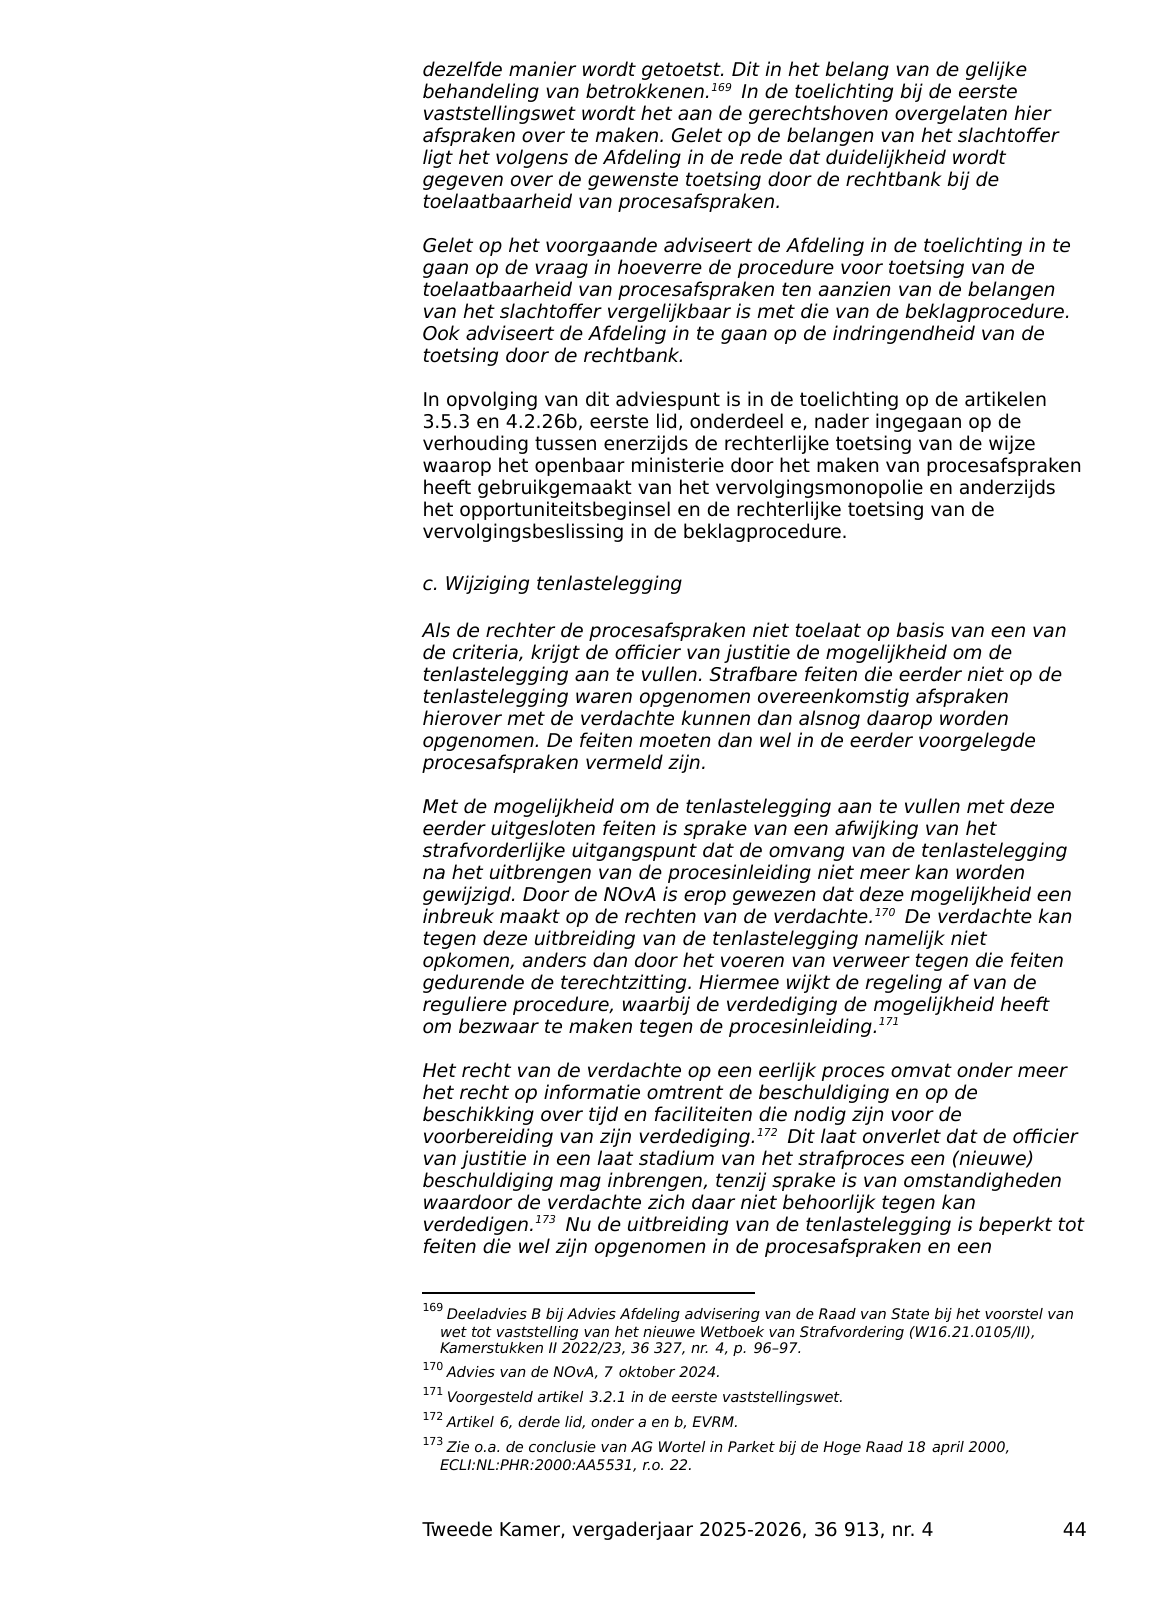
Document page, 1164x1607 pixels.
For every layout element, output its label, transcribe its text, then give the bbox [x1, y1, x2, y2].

text Met de mogelijkheid om de tenlastelegging aan te vullen met deze eerder uitgesloten feiten is sprake van een afwijking van het strafvorderlijke uitgangspunt dat de omvang van de tenlastelegging na het uitbrengen van de procesinleiding niet meer kan worden gewijzigd. Door de NOvA is erop gewezen dat deze mogelijkheid een inbreuk maakt op de rechten van de verdachte. De verdachte kan tegen deze uitbreiding van de tenlastelegging namelijk niet opkomen, anders dan door het voeren van verweer tegen die feiten gedurende de terechtzitting. Hiermee wijkt de regeling af van de reguliere procedure, waarbij de verdediging de mogelijkheid heeft om bezwaar te maken tegen de procesinleiding. [422, 796, 1087, 1038]
text Het recht van de verdachte op een eerlijk proces omvat onder meer het recht op informatie omtrent de beschuldiging en op de beschikking over tijd en faciliteiten die nodig zijn voor de voorbereiding van zijn verdediging. Dit laat onverlet dat de officier van justitie in een laat stadium van het strafproces een (nieuwe) beschuldiging mag inbrengen, tenzij sprake is van omstandigheden waardoor de verdachte zich daar niet behoorlijk tegen kan verdedigen. Nu de uitbreiding van de tenlastelegging is beperkt tot feiten die wel zijn opgenomen in de procesafspraken en een [422, 1060, 1087, 1258]
subtitle c. Wijziging tenlastelegging [422, 573, 1087, 595]
text Gelet op het voorgaande adviseert de Afdeling in de toelichting in te gaan op de vraag in hoeverre de procedure voor toetsing van de toelaatbaarheid van procesafspraken ten aanzien van de belangen van het slachtoffer vergelijkbaar is met die van de beklagprocedure. Ook adviseert de Afdeling in te gaan op de indringendheid van de toetsing door de rechtbank. [422, 235, 1087, 367]
text Voorgesteld artikel 3.2.1 in de eerste vaststellingswet. [422, 1385, 1087, 1407]
text In opvolging van dit adviespunt is in de toelichting op de artikelen 3.5.3 en 4.2.26b, eerste lid, onderdeel e, nader ingegaan op de verhouding tussen enerzijds de rechterlijke toetsing van de wijze waarop het openbaar ministerie door het maken van procesafspraken heeft gebruikgemaakt van het vervolgingsmonopolie en anderzijds het opportuniteitsbeginsel en de rechterlijke toetsing van de vervolgingsbeslissing in de beklagprocedure. [422, 389, 1087, 543]
text Als de rechter de procesafspraken niet toelaat op basis van een van de criteria, krijgt de officier van justitie de mogelijkheid om de tenlastelegging aan te vullen. Strafbare feiten die eerder niet op de tenlastelegging waren opgenomen overeenkomstig afspraken hierover met de verdachte kunnen dan alsnog daarop worden opgenomen. De feiten moeten dan wel in de eerder voorgelegde procesafspraken vermeld zijn. [422, 620, 1087, 774]
text Deeladvies B bij Advies Afdeling advisering van de Raad van State bij het voorstel van wet tot vaststelling van het nieuwe Wetboek van Strafvordering (W16.21.0105/II), Kamerstukken II 2022/23, 36 327, nr. 4, p. 96–97. [422, 1302, 1087, 1357]
text Artikel 6, derde lid, onder a en b, EVRM. [422, 1410, 1087, 1432]
text Zie o.a. de conclusie van AG Wortel in Parket bij de Hoge Raad 18 april 2000, ECLI:NL:PHR:2000:AA5531, r.o. 22. [422, 1435, 1087, 1474]
text Advies van de NOvA, 7 oktober 2024. [422, 1360, 1087, 1382]
text dezelfde manier wordt getoetst. Dit in het belang van de gelijke behandeling van betrokkenen. In de toelichting bij de eerste vaststellingswet wordt het aan de gerechtshoven overgelaten hier afspraken over te maken. Gelet op de belangen van het slachtoffer ligt het volgens de Afdeling in de rede dat duidelijkheid wordt gegeven over de gewenste toetsing door de rechtbank bij de toelaatbaarheid van procesafspraken. [422, 59, 1087, 213]
